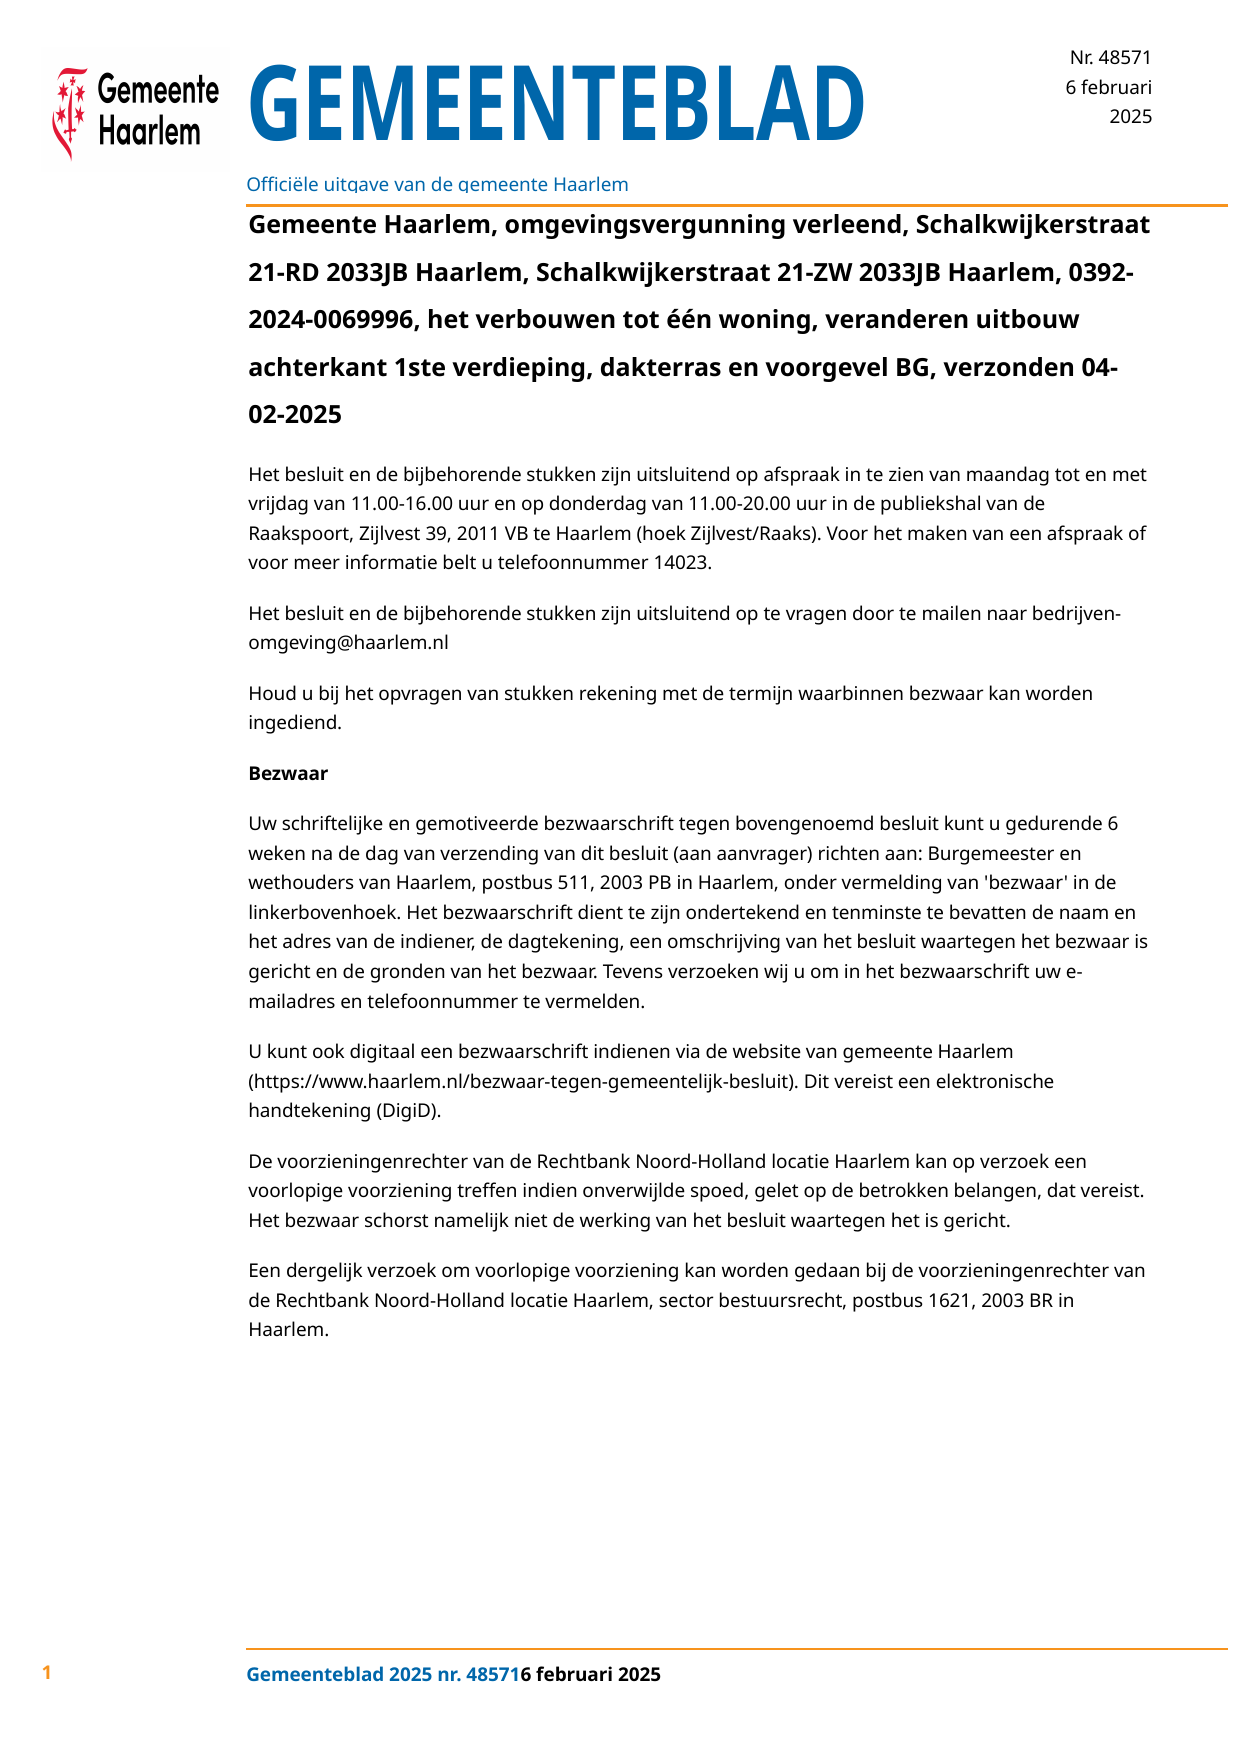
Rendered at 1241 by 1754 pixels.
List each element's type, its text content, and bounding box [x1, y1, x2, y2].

text Bezwaar [248, 760, 1152, 786]
text U kunt ook digitaal een bezwaarschrift indienen via de website van gemeente Haarlem (https://www.haarlem.nl/bezwaar-tegen-gemeentelijk-besluit). Dit vereist een elektronische handtekening (DigiD). [248, 1038, 1152, 1123]
text De voorzieningenrechter van de Rechtbank Noord-Holland locatie Haarlem kan op verzoek een voorlopige voorziening treffen indien onverwijlde spoed, gelet op de betrokken belangen, dat vereist. Het bezwaar schorst namelijk niet de werking van het besluit waartegen het is gericht. [248, 1148, 1152, 1233]
text Het besluit en de bijbehorende stukken zijn uitsluitend op te vragen door te mailen naar bedrijven-omgeving@haarlem.nl [248, 600, 1152, 655]
text Houd u bij het opvragen van stukken rekening met de termijn waarbinnen bezwaar kan worden ingediend. [248, 680, 1152, 735]
text Uw schriftelijke en gemotiveerde bezwaarschrift tegen bovengenoemd besluit kunt u gedurende 6 weken na de dag van verzending van dit besluit (aan aanvrager) richten aan: Burgemeester en wethouders van Haarlem, postbus 511, 2003 PB in Haarlem, onder vermelding van 'bezwaar' in de linkerbovenhoek. Het bezwaarschrift dient te zijn ondertekend en tenminste te bevatten de naam en het adres van de indiener, de dagtekening, een omschrijving van het besluit waartegen het bezwaar is gericht en de gronden van het bezwaar. Tevens verzoeken wij u om in het bezwaarschrift uw e-mailadres en telefoonnummer te vermelden. [248, 810, 1152, 1013]
text Gemeente Haarlem, omgevingsvergunning verleend, Schalkwijkerstraat 21-RD 2033JB Haarlem, Schalkwijkerstraat 21-ZW 2033JB Haarlem, 0392-2024-0069996, het verbouwen tot één woning, veranderen uitbouw achterkant 1ste verdieping, dakterras en voorgevel BG, verzonden 04-02-2025 [248, 207, 1152, 431]
text Een dergelijk verzoek om voorlopige voorziening kan worden gedaan bij de voorzieningenrechter van de Rechtbank Noord-Holland locatie Haarlem, sector bestuursrecht, postbus 1621, 2003 BR in Haarlem. [248, 1257, 1152, 1342]
picture [41, 47, 231, 172]
text Het besluit en de bijbehorende stukken zijn uitsluitend op afspraak in te zien van maandag tot en met vrijdag van 11.00-16.00 uur en op donderdag van 11.00-20.00 uur in de publiekshal van de Raakspoort, Zijlvest 39, 2011 VB te Haarlem (hoek Zijlvest/Raaks). Voor het maken van een afspraak of voor meer informatie belt u telefoonnummer 14023. [248, 461, 1152, 575]
